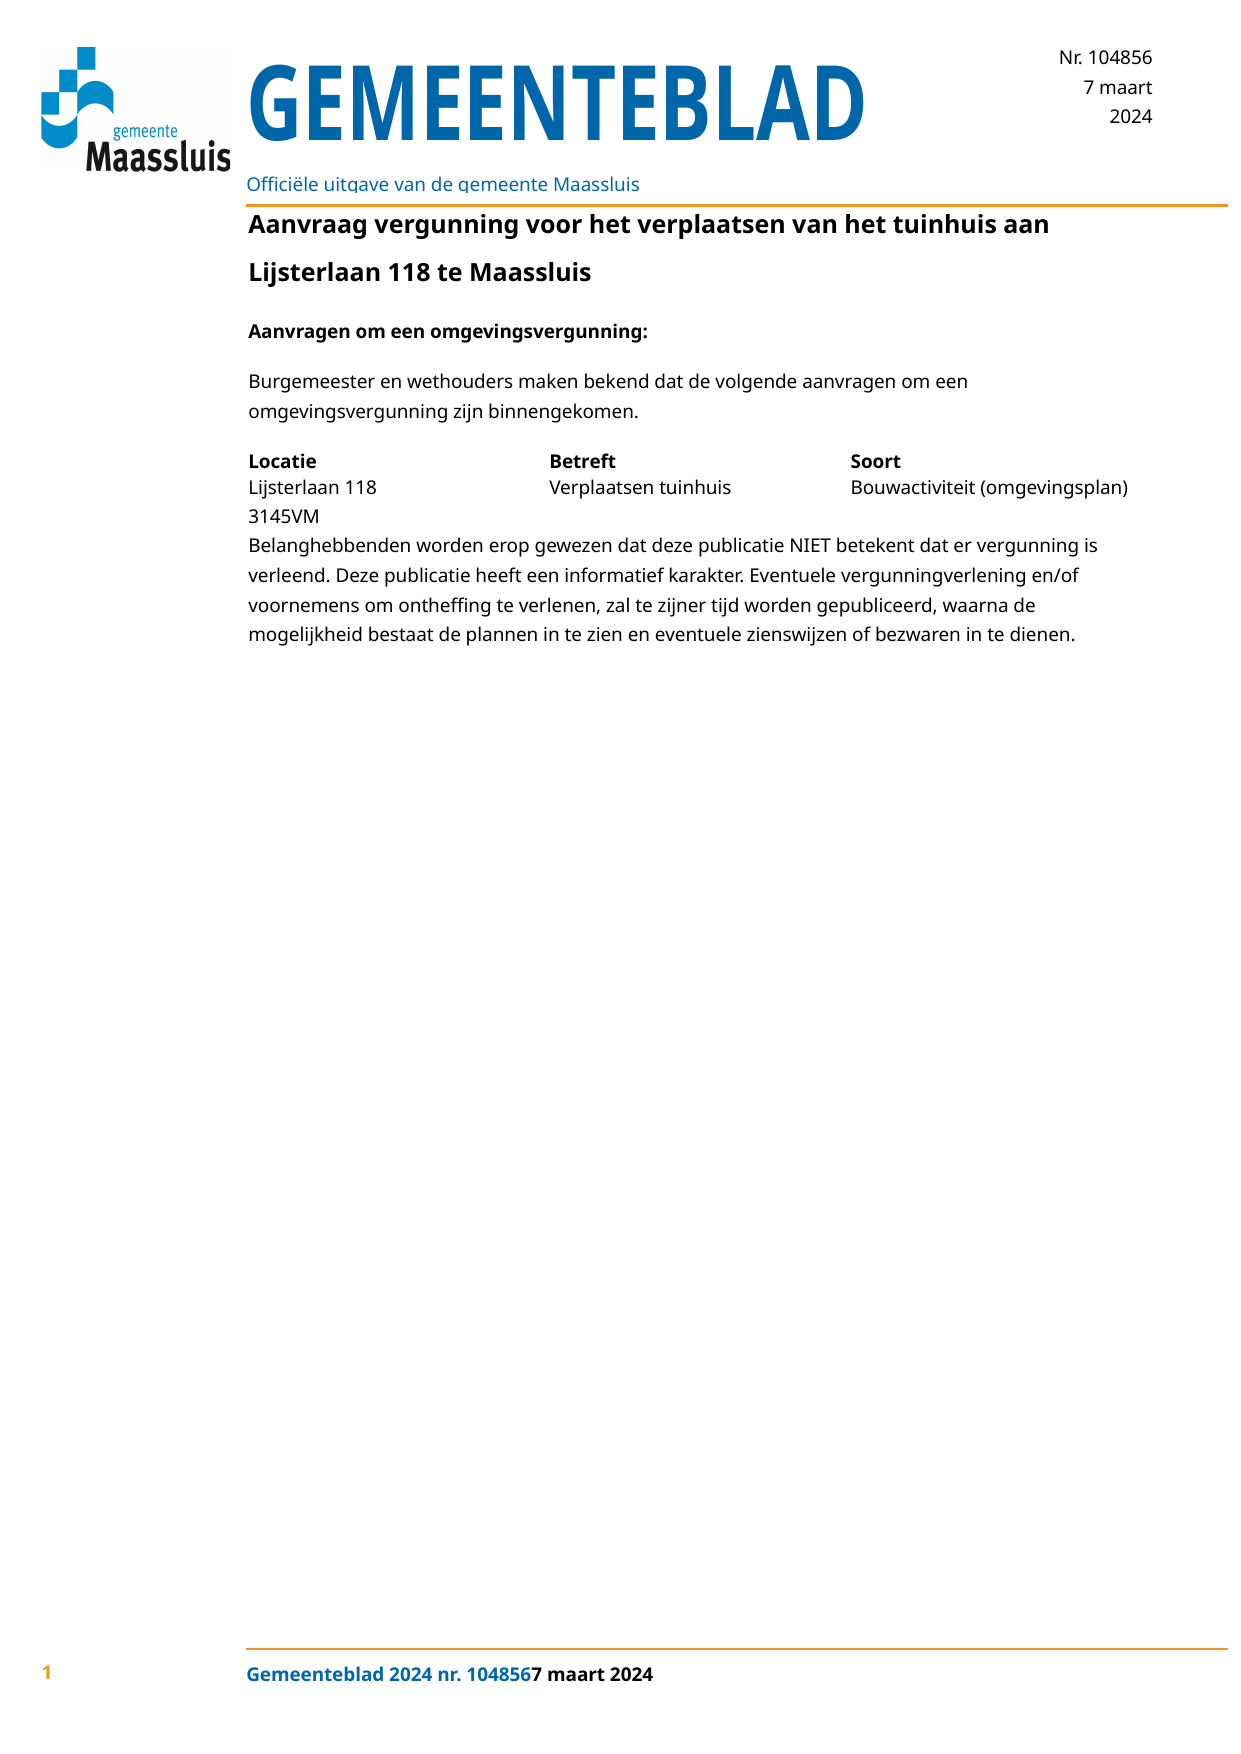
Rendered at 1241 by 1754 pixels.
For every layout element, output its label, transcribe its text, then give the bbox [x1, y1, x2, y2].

table_cell Verplaatsen tuinhuis [549, 474, 850, 529]
table_header Betreft [549, 449, 850, 474]
text Aanvraag vergunning voor het verplaatsen van het tuinhuis aan Lijsterlaan 118 te Maassluis [248, 207, 1152, 288]
text Aanvragen om een omgevingsvergunning: [248, 318, 1152, 344]
table_cell Bouwactiviteit (omgevingsplan) [850, 474, 1152, 529]
table_header Locatie [248, 449, 549, 474]
text Belanghebbenden worden erop gewezen dat deze publicatie NIET betekent dat er vergunning is verleend. Deze publicatie heeft een informatief karakter. Eventuele vergunningverlening en/of voornemens om ontheffing te verlenen, zal te zijner tijd worden gepubliceerd, waarna de mogelijkheid bestaat de plannen in te zien en eventuele zienswijzen of bezwaren in te dienen. [248, 533, 1152, 647]
text Burgemeester en wethouders maken bekend dat de volgende aanvragen om een omgevingsvergunning zijn binnengekomen. [248, 368, 1152, 424]
table_header Soort [850, 449, 1152, 474]
picture [41, 47, 231, 172]
table_cell Lijsterlaan 118 3145VM [248, 474, 549, 529]
picture [41, 47, 77, 92]
